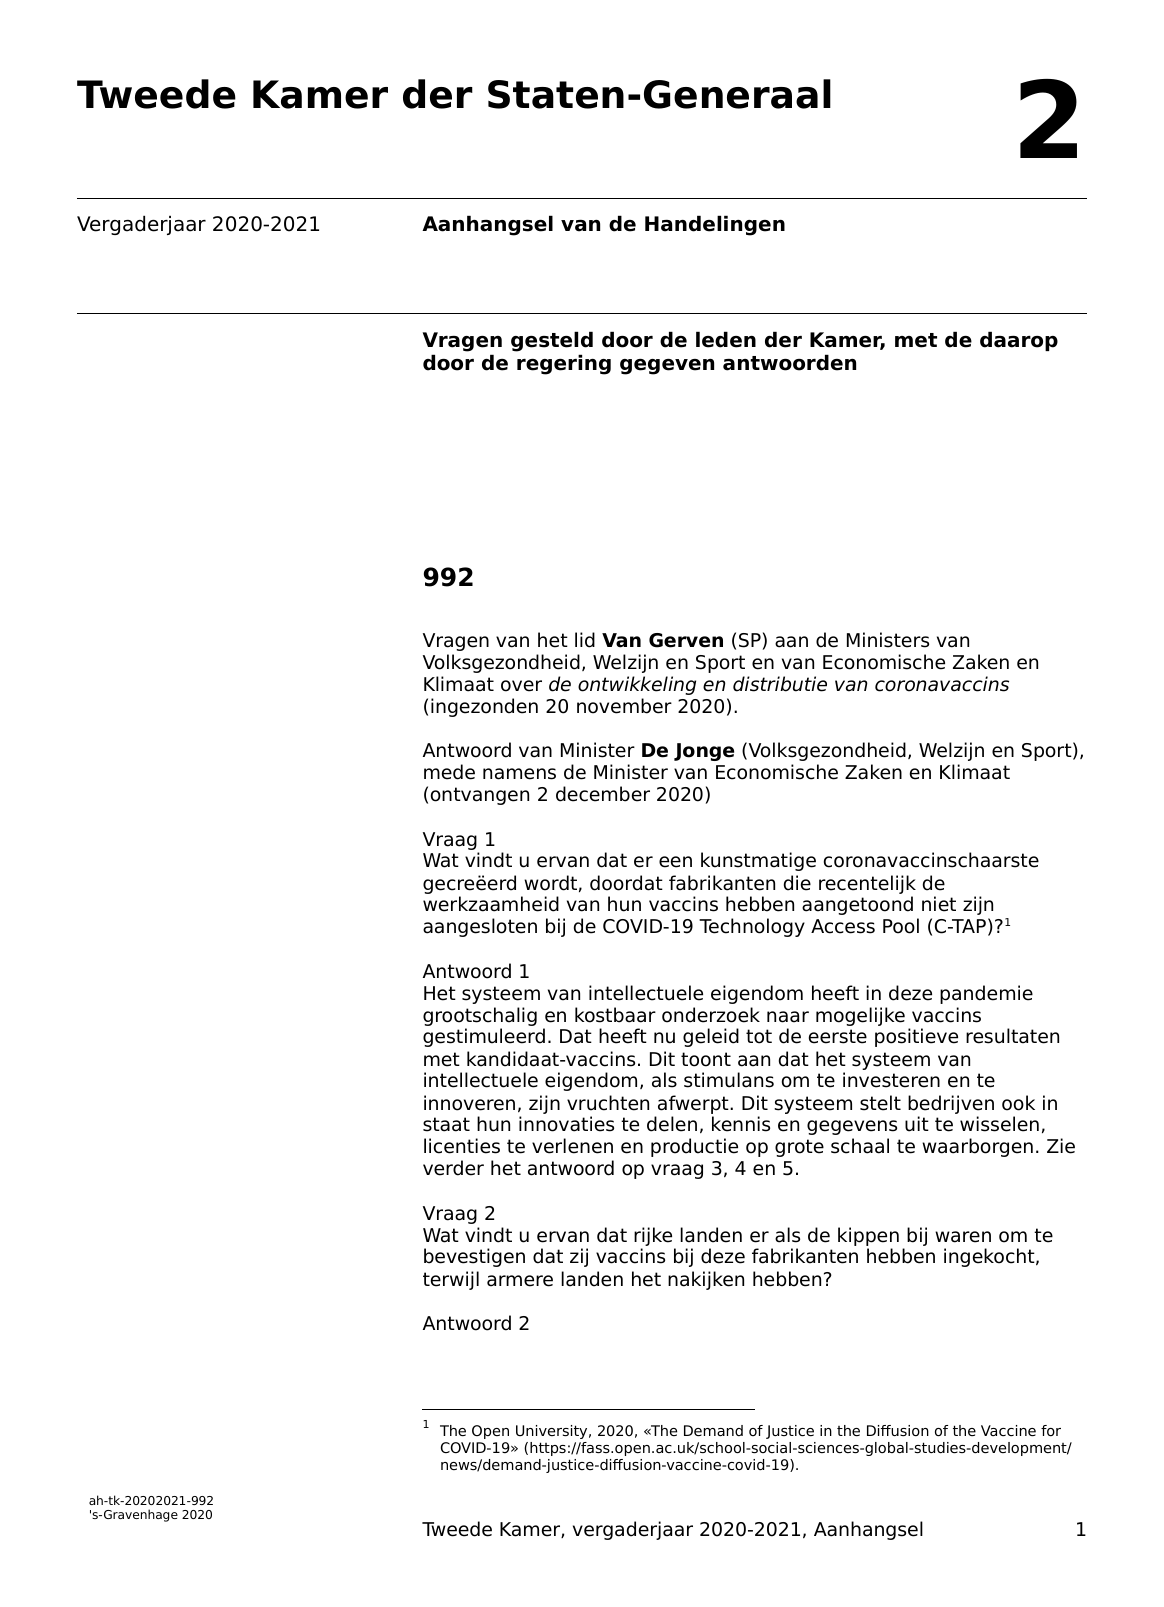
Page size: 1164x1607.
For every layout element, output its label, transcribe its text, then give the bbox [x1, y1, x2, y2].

text The Open University, 2020, «The Demand of Justice in the Diffusion of the Vaccine for COVID-19» (https://fass.open.ac.uk/school-social-sciences-global-studies-development/news/demand-justice-diffusion-vaccine-covid-19). [422, 1418, 1087, 1474]
text Wat vindt u ervan dat er een kunstmatige coronavaccinschaarste gecreëerd wordt, doordat fabrikanten die recentelijk de werkzaamheid van hun vaccins hebben aangetoond niet zijn aangesloten bij de COVID-19 Technology Access Pool (C-TAP)? [422, 850, 1087, 938]
text Antwoord 1 [422, 961, 1087, 982]
text 992 [422, 563, 1087, 592]
text Vraag 1 [422, 828, 1087, 850]
text Wat vindt u ervan dat rijke landen er als de kippen bij waren om te bevestigen dat zij vaccins bij deze fabrikanten hebben ingekocht, terwijl armere landen het nakijken hebben? [422, 1224, 1087, 1290]
text Antwoord van Minister De Jonge (Volksgezondheid, Welzijn en Sport), mede namens de Minister van Economische Zaken en Klimaat (ontvangen 2 december 2020) [422, 740, 1087, 806]
text Vraag 2 [422, 1202, 1087, 1224]
text Het systeem van intellectuele eigendom heeft in deze pandemie grootschalig en kostbaar onderzoek naar mogelijke vaccins gestimuleerd. Dat heeft nu geleid tot de eerste positieve resultaten met kandidaat-vaccins. Dit toont aan dat het systeem van intellectuele eigendom, als stimulans om te investeren en te innoveren, zijn vruchten afwerpt. Dit systeem stelt bedrijven ook in staat hun innovaties te delen, kennis en gegevens uit te wisselen, licenties te verlenen en productie op grote schaal te waarborgen. Zie verder het antwoord op vraag 3, 4 en 5. [422, 982, 1087, 1180]
table_cell Vergaderjaar 2020-2021 [77, 199, 422, 313]
text Antwoord 2 [422, 1313, 1087, 1334]
table_cell [77, 314, 422, 375]
table_cell Aanhangsel van de Handelingen [422, 199, 1087, 313]
text ah-tk-20202021-992 [88, 1494, 323, 1508]
table_header Tweede Kamer der Staten-Generaal [77, 59, 886, 198]
text 's-Gravenhage 2020 [88, 1508, 323, 1522]
text Vragen van het lid Van Gerven (SP) aan de Ministers van Volksgezondheid, Welzijn en Sport en van Economische Zaken en Klimaat over de ontwikkeling en distributie van coronavaccins (ingezonden 20 november 2020). [422, 630, 1087, 718]
table_header 2 [886, 59, 1087, 198]
table_cell Vragen gesteld door de leden der Kamer, met de daarop door de regering gegeven antwoorden [422, 314, 1087, 375]
